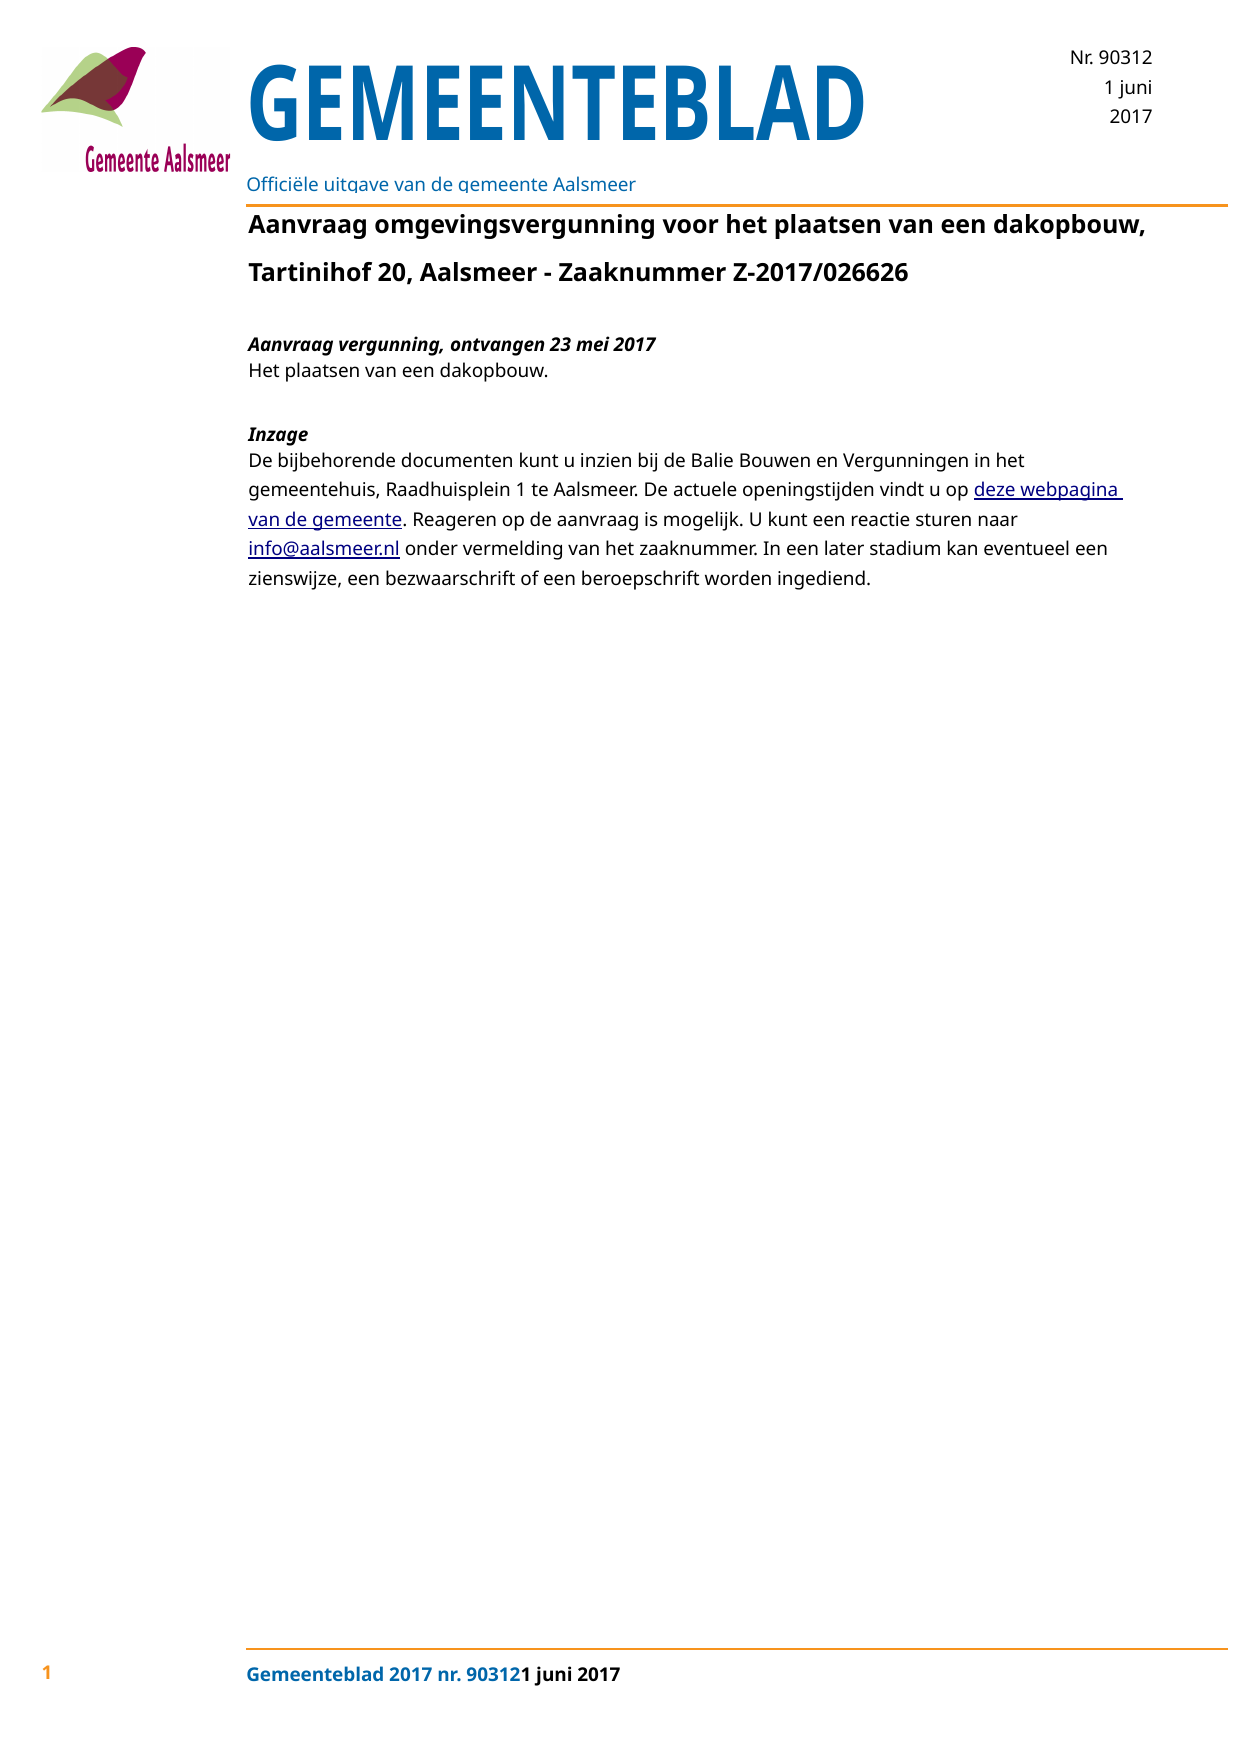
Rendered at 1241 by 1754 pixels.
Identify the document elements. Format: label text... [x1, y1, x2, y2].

text ​ [248, 616, 1152, 641]
text Aanvraag vergunning, ontvangen 23 mei 2017 [248, 331, 1152, 357]
text Inzage [248, 421, 1152, 447]
text Het plaatsen van een dakopbouw. [248, 357, 1152, 383]
picture [41, 47, 231, 172]
text De bijbehorende documenten kunt u inzien bij de Balie Bouwen en Vergunningen in het gemeentehuis, Raadhuisplein 1 te Aalsmeer. De actuele openingstijden vindt u op deze webpagina van de gemeente. Reageren op de aanvraag is mogelijk. U kunt een reactie sturen naar info@aalsmeer.nl onder vermelding van het zaaknummer. In een later stadium kan eventueel een zienswijze, een bezwaarschrift of een beroepschrift worden ingediend. [248, 447, 1152, 591]
text Aanvraag omgevingsvergunning voor het plaatsen van een dakopbouw, Tartinihof 20, Aalsmeer - Zaaknummer Z-2017/026626 [248, 207, 1152, 288]
